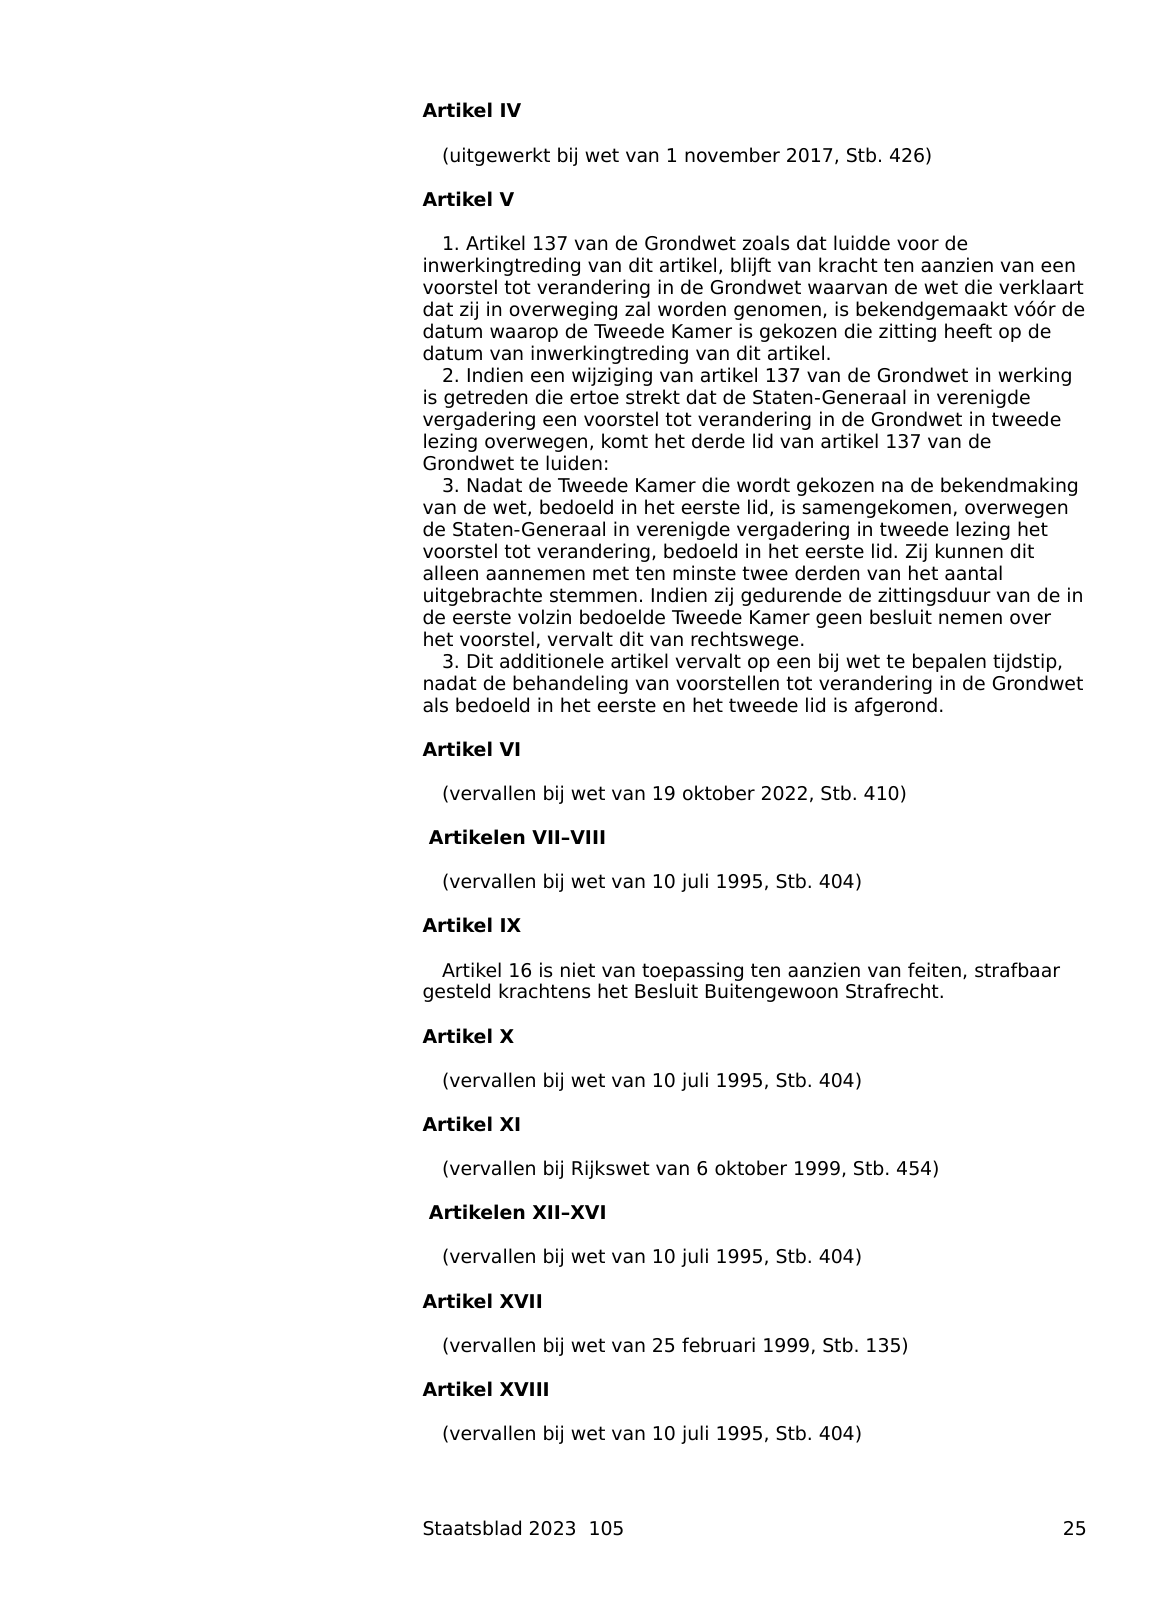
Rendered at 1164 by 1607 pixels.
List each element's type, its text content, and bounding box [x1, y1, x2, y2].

subtitle Artikel X [422, 1026, 1087, 1048]
text (uitgewerkt bij wet van 1 november 2017, Stb. 426) [422, 144, 1087, 167]
subtitle Artikel IV [422, 100, 1087, 122]
text (vervallen bij wet van 10 juli 1995, Stb. 404) [422, 871, 1087, 893]
text (vervallen bij wet van 25 februari 1999, Stb. 135) [422, 1335, 1087, 1357]
subtitle Artikelen XII–XVI [422, 1202, 1087, 1224]
subtitle Artikel XI [422, 1114, 1087, 1136]
text (vervallen bij Rijkswet van 6 oktober 1999, Stb. 454) [422, 1158, 1087, 1180]
text (vervallen bij wet van 10 juli 1995, Stb. 404) [422, 1423, 1087, 1445]
text (vervallen bij wet van 10 juli 1995, Stb. 404) [422, 1246, 1087, 1268]
subtitle Artikel VI [422, 739, 1087, 761]
text (vervallen bij wet van 10 juli 1995, Stb. 404) [422, 1070, 1087, 1092]
text 3. Dit additionele artikel vervalt op een bij wet te bepalen tijdstip, nadat de behandeling van voorstellen tot verandering in de Grondwet als bedoeld in het eerste en het tweede lid is afgerond. [422, 651, 1087, 716]
text 3. Nadat de Tweede Kamer die wordt gekozen na de bekendmaking van de wet, bedoeld in het eerste lid, is samengekomen, overwegen de Staten-Generaal in verenigde vergadering in tweede lezing het voorstel tot verandering, bedoeld in het eerste lid. Zij kunnen dit alleen aannemen met ten minste twee derden van het aantal uitgebrachte stemmen. Indien zij gedurende de zittingsduur van de in de eerste volzin bedoelde Tweede Kamer geen besluit nemen over het voorstel, vervalt dit van rechtswege. [422, 475, 1087, 651]
subtitle Artikel XVII [422, 1291, 1087, 1313]
text 1. Artikel 137 van de Grondwet zoals dat luidde voor de inwerkingtreding van dit artikel, blijft van kracht ten aanzien van een voorstel tot verandering in de Grondwet waarvan de wet die verklaart dat zij in overweging zal worden genomen, is bekendgemaakt vóór de datum waarop de Tweede Kamer is gekozen die zitting heeft op de datum van inwerkingtreding van dit artikel. [422, 233, 1087, 365]
subtitle Artikel XVIII [422, 1379, 1087, 1401]
text 2. Indien een wijziging van artikel 137 van de Grondwet in werking is getreden die ertoe strekt dat de Staten-Generaal in verenigde vergadering een voorstel tot verandering in de Grondwet in tweede lezing overwegen, komt het derde lid van artikel 137 van de Grondwet te luiden: [422, 365, 1087, 475]
subtitle Artikel V [422, 189, 1087, 211]
text Artikel 16 is niet van toepassing ten aanzien van feiten, strafbaar gesteld krachtens het Besluit Buitengewoon Strafrecht. [422, 959, 1087, 1003]
subtitle Artikel IX [422, 915, 1087, 937]
text (vervallen bij wet van 19 oktober 2022, Stb. 410) [422, 783, 1087, 805]
subtitle Artikelen VII–VIII [422, 827, 1087, 849]
